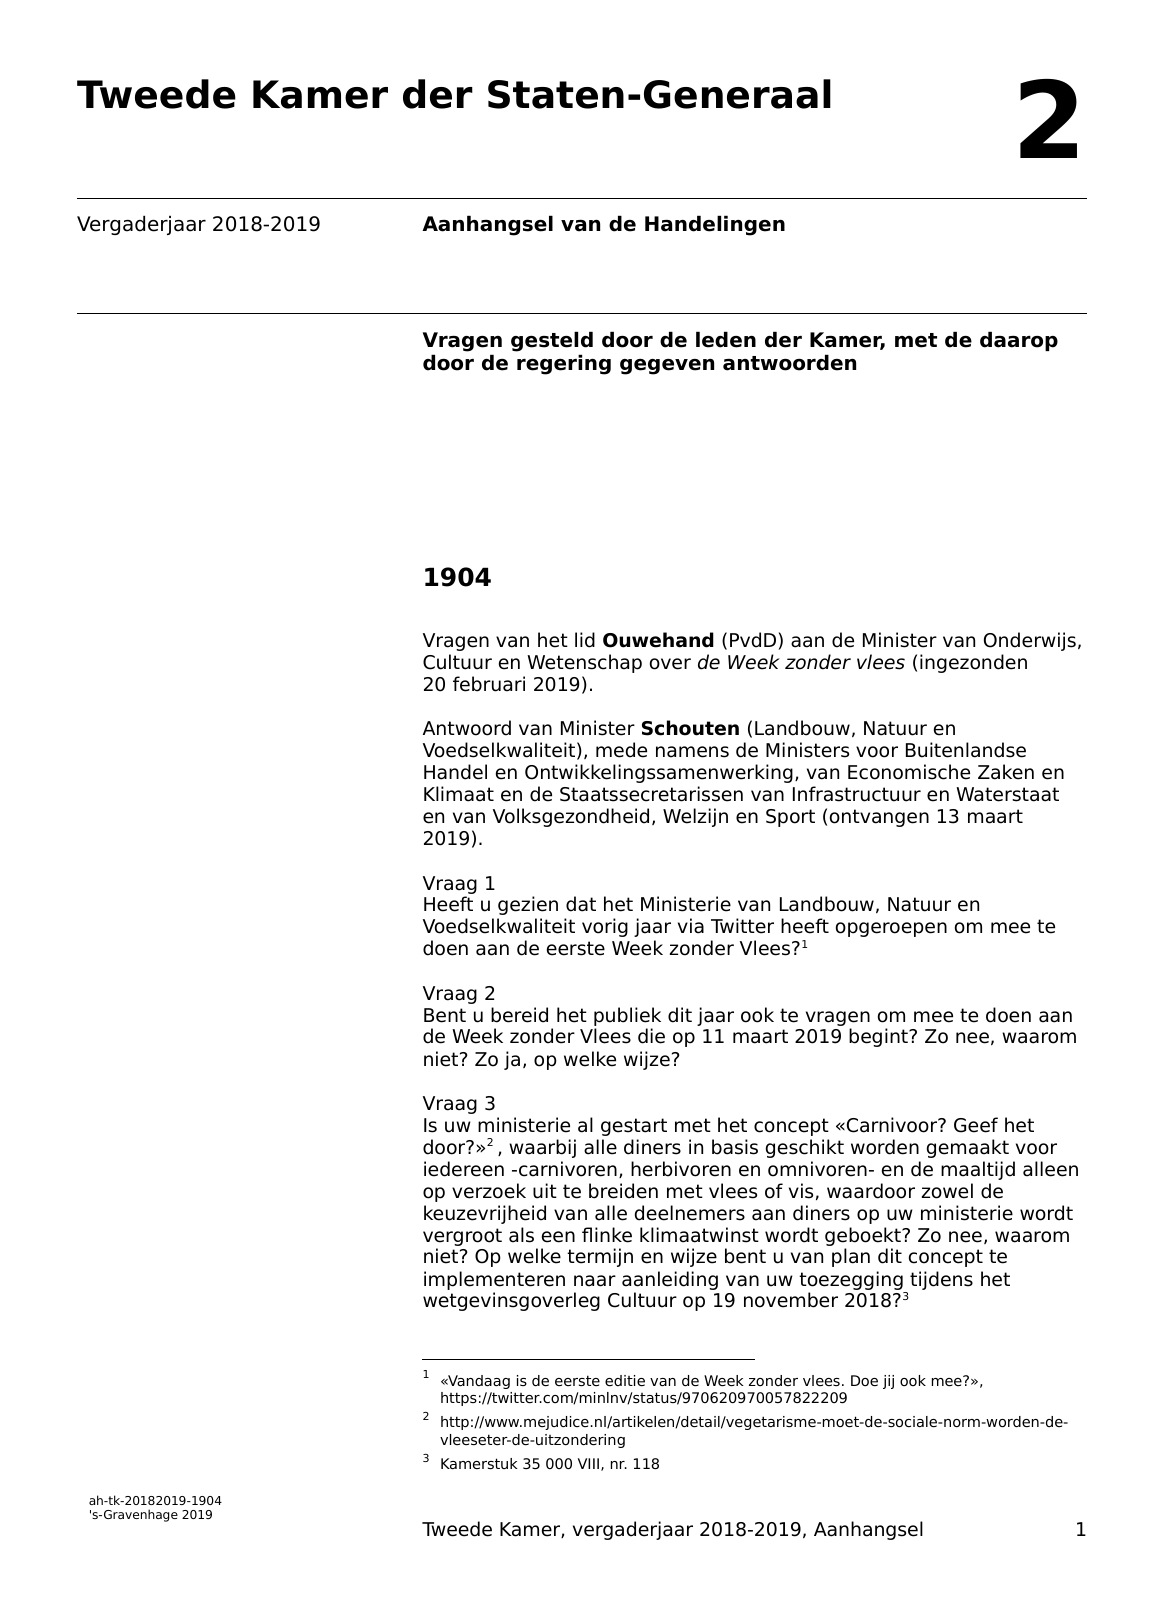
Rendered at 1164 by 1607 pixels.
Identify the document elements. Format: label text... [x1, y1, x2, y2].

table_cell Aanhangsel van de Handelingen [422, 199, 1087, 313]
table_cell Vergaderjaar 2018-2019 [77, 199, 422, 313]
text Vraag 2 [422, 982, 1087, 1004]
text http://www.mejudice.nl/artikelen/detail/vegetarisme-moet-de-sociale-norm-worden-de-vleeseter-de-uitzondering [422, 1410, 1087, 1449]
table_header Tweede Kamer der Staten-Generaal [77, 59, 886, 198]
table_cell Vragen gesteld door de leden der Kamer, met de daarop door de regering gegeven antwoorden [422, 314, 1087, 375]
table_cell [77, 314, 422, 375]
text Vraag 3 [422, 1093, 1087, 1114]
text 's-Gravenhage 2019 [88, 1508, 323, 1522]
text Bent u bereid het publiek dit jaar ook te vragen om mee te doen aan de Week zonder Vlees die op 11 maart 2019 begint? Zo nee, waarom niet? Zo ja, op welke wijze? [422, 1004, 1087, 1070]
text Is uw ministerie al gestart met het concept «Carnivoor? Geef het door?», waarbij alle diners in basis geschikt worden gemaakt voor iedereen -carnivoren, herbivoren en omnivoren- en de maaltijd alleen op verzoek uit te breiden met vlees of vis, waardoor zowel de keuzevrijheid van alle deelnemers aan diners op uw ministerie wordt vergroot als een flinke klimaatwinst wordt geboekt? Zo nee, waarom niet? Op welke termijn en wijze bent u van plan dit concept te implementeren naar aanleiding van uw toezegging tijdens het wetgevinsgoverleg Cultuur op 19 november 2018? [422, 1114, 1087, 1312]
text Vragen van het lid Ouwehand (PvdD) aan de Minister van Onderwijs, Cultuur en Wetenschap over de Week zonder vlees (ingezonden 20 februari 2019). [422, 630, 1087, 696]
text Antwoord van Minister Schouten (Landbouw, Natuur en Voedselkwaliteit), mede namens de Ministers voor Buitenlandse Handel en Ontwikkelingssamenwerking, van Economische Zaken en Klimaat en de Staatssecretarissen van Infrastructuur en Waterstaat en van Volksgezondheid, Welzijn en Sport (ontvangen 13 maart 2019). [422, 718, 1087, 850]
text Vraag 1 [422, 872, 1087, 894]
text Heeft u gezien dat het Ministerie van Landbouw, Natuur en Voedselkwaliteit vorig jaar via Twitter heeft opgeroepen om mee te doen aan de eerste Week zonder Vlees? [422, 894, 1087, 960]
text ah-tk-20182019-1904 [88, 1494, 323, 1508]
text 1904 [422, 563, 1087, 592]
text «Vandaag is de eerste editie van de Week zonder vlees. Doe jij ook mee?», https://twitter.com/minlnv/status/970620970057822209 [422, 1368, 1087, 1407]
text Kamerstuk 35 000 VIII, nr. 118 [422, 1452, 1087, 1474]
table_header 2 [886, 59, 1087, 198]
